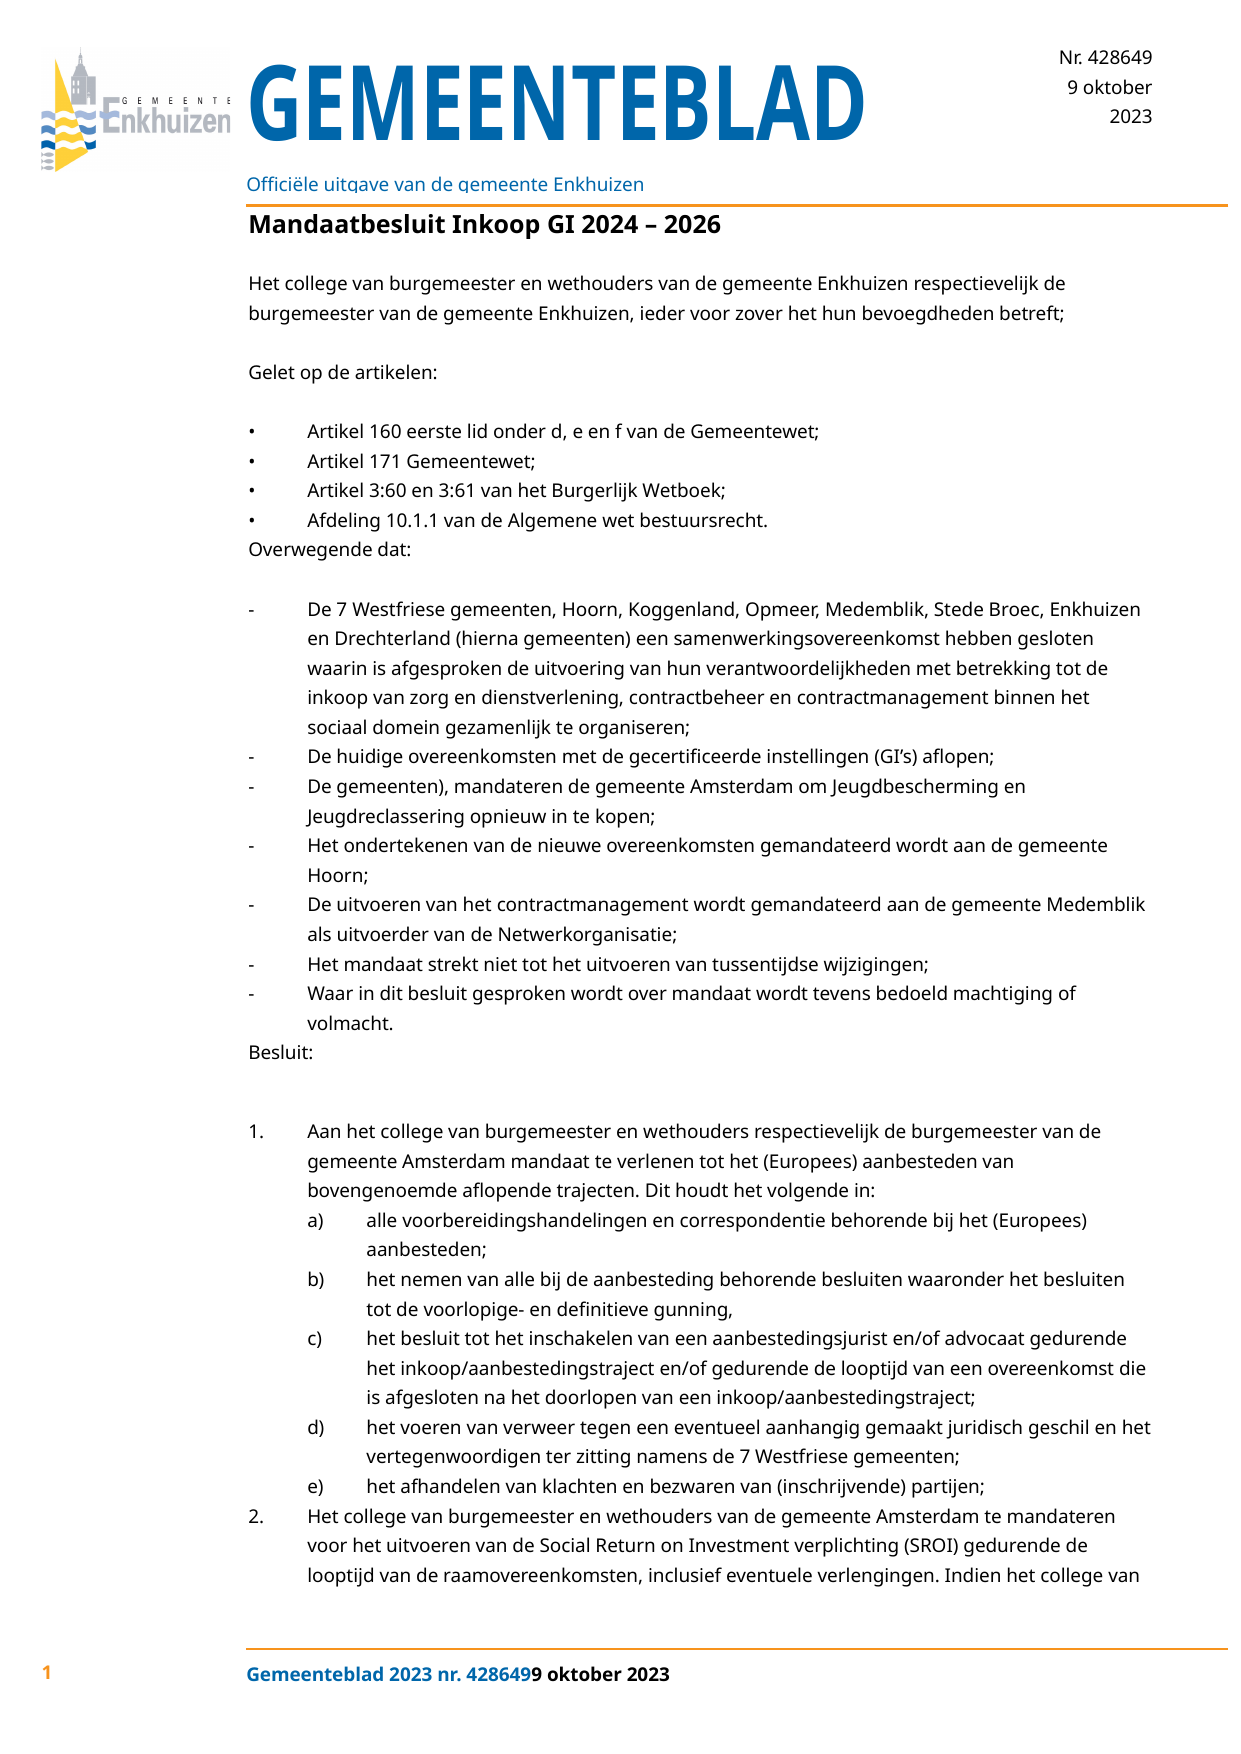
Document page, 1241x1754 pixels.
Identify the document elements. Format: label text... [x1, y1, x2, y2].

list Artikel 171 Gemeentewet; [248, 448, 1152, 473]
list De huidige overeenkomsten met de gecertificeerde instellingen (GI’s) aflopen; [248, 744, 1152, 769]
list De 7 Westfriese gemeenten, Hoorn, Koggenland, Opmeer, Medemblik, Stede Broec, Enkhuizen en Drechterland (hierna gemeenten) een samenwerkingsovereenkomst hebben gesloten waarin is afgesproken de uitvoering van hun verantwoordelijkheden met betrekking tot de inkoop van zorg en dienstverlening, contractbeheer en contractmanagement binnen het sociaal domein gezamenlijk te organiseren; [248, 596, 1152, 740]
list Waar in dit besluit gesproken wordt over mandaat wordt tevens bedoeld machtiging of volmacht. [248, 980, 1152, 1036]
list Het college van burgemeester en wethouders van de gemeente Amsterdam te mandateren voor het uitvoeren van de Social Return on Investment verplichting (SROI) gedurende de looptijd van de raamovereenkomsten, inclusief eventuele verlengingen. Indien het college van [248, 1503, 1152, 1588]
list alle voorbereidingshandelingen en correspondentie behorende bij het (Europees) aanbesteden; [307, 1207, 1152, 1262]
list Artikel 3:60 en 3:61 van het Burgerlijk Wetboek; [248, 477, 1152, 503]
text Besluit: [248, 1039, 1152, 1065]
list Het mandaat strekt niet tot het uitvoeren van tussentijdse wijzigingen; [248, 951, 1152, 976]
list Artikel 160 eerste lid onder d, e en f van de Gemeentewet; [248, 418, 1152, 444]
list het besluit tot het inschakelen van een aanbestedingsjurist en/of advocaat gedurende het inkoop/aanbestedingstraject en/of gedurende de looptijd van een overeenkomst die is afgesloten na het doorlopen van een inkoop/aanbestedingstraject; [307, 1325, 1152, 1410]
list De gemeenten), mandateren de gemeente Amsterdam om Jeugdbescherming en Jeugdreclassering opnieuw in te kopen; [248, 773, 1152, 828]
picture [41, 47, 231, 172]
list het afhandelen van klachten en bezwaren van (inschrijvende) partijen; [307, 1473, 1152, 1499]
text Het college van burgemeester en wethouders van de gemeente Enkhuizen respectievelijk de burgemeester van de gemeente Enkhuizen, ieder voor zover het hun bevoegdheden betreft; [248, 270, 1152, 326]
list het nemen van alle bij de aanbesteding behorende besluiten waaronder het besluiten tot de voorlopige- en definitieve gunning, [307, 1266, 1152, 1322]
list Aan het college van burgemeester en wethouders respectievelijk de burgemeester van de gemeente Amsterdam mandaat te verlenen tot het (Europees) aanbesteden van bovengenoemde aflopende trajecten. Dit houdt het volgende in: [248, 1118, 1152, 1203]
text Mandaatbesluit Inkoop GI 2024 – 2026 [248, 207, 1152, 241]
list De uitvoeren van het contractmanagement wordt gemandateerd aan de gemeente Medemblik als uitvoerder van de Netwerkorganisatie; [248, 892, 1152, 947]
list het voeren van verweer tegen een eventueel aanhangig gemaakt juridisch geschil en het vertegenwoordigen ter zitting namens de 7 Westfriese gemeenten; [307, 1414, 1152, 1469]
text Overwegende dat: [248, 537, 1152, 562]
list Het ondertekenen van de nieuwe overeenkomsten gemandateerd wordt aan de gemeente Hoorn; [248, 832, 1152, 888]
text Gelet op de artikelen: [248, 359, 1152, 385]
list Afdeling 10.1.1 van de Algemene wet bestuursrecht. [248, 507, 1152, 533]
